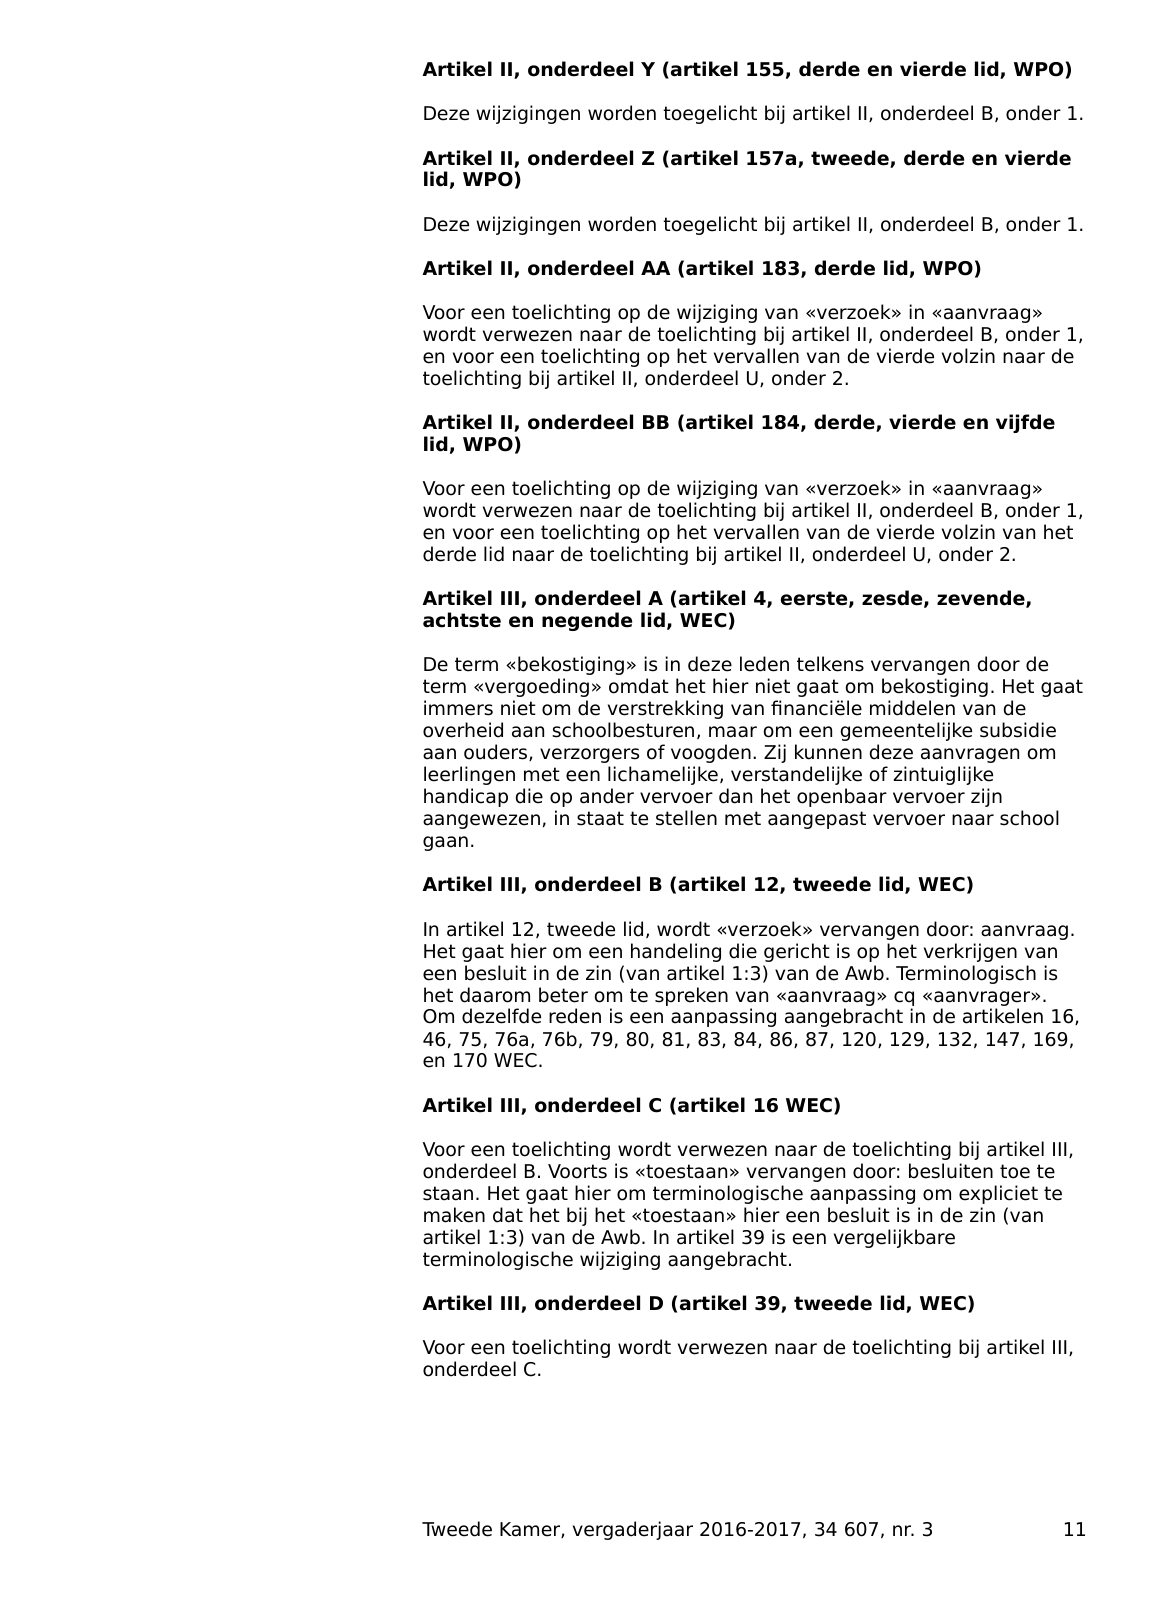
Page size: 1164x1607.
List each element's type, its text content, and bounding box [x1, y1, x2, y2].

subtitle Artikel III, onderdeel A (artikel 4, eerste, zesde, zevende, achtste en negende lid, WEC) [422, 588, 1087, 632]
text Deze wijzigingen worden toegelicht bij artikel II, onderdeel B, onder 1. [422, 213, 1087, 236]
text Voor een toelichting wordt verwezen naar de toelichting bij artikel III, onderdeel B. Voorts is «toestaan» vervangen door: besluiten toe te staan. Het gaat hier om terminologische aanpassing om expliciet te maken dat het bij het «toestaan» hier een besluit is in de zin (van artikel 1:3) van de Awb. In artikel 39 is een vergelijkbare terminologische wijziging aangebracht. [422, 1139, 1087, 1271]
text Voor een toelichting op de wijziging van «verzoek» in «aanvraag» wordt verwezen naar de toelichting bij artikel II, onderdeel B, onder 1, en voor een toelichting op het vervallen van de vierde volzin naar de toelichting bij artikel II, onderdeel U, onder 2. [422, 302, 1087, 390]
subtitle Artikel II, onderdeel Y (artikel 155, derde en vierde lid, WPO) [422, 59, 1087, 81]
subtitle Artikel II, onderdeel AA (artikel 183, derde lid, WPO) [422, 258, 1087, 280]
text Voor een toelichting wordt verwezen naar de toelichting bij artikel III, onderdeel C. [422, 1337, 1087, 1381]
subtitle Artikel III, onderdeel B (artikel 12, tweede lid, WEC) [422, 874, 1087, 896]
text Deze wijzigingen worden toegelicht bij artikel II, onderdeel B, onder 1. [422, 103, 1087, 125]
text De term «bekostiging» is in deze leden telkens vervangen door de term «vergoeding» omdat het hier niet gaat om bekostiging. Het gaat immers niet om de verstrekking van financiële middelen van de overheid aan schoolbesturen, maar om een gemeentelijke subsidie aan ouders, verzorgers of voogden. Zij kunnen deze aanvragen om leerlingen met een lichamelijke, verstandelijke of zintuiglijke handicap die op ander vervoer dan het openbaar vervoer zijn aangewezen, in staat te stellen met aangepast vervoer naar school gaan. [422, 654, 1087, 852]
text Voor een toelichting op de wijziging van «verzoek» in «aanvraag» wordt verwezen naar de toelichting bij artikel II, onderdeel B, onder 1, en voor een toelichting op het vervallen van de vierde volzin van het derde lid naar de toelichting bij artikel II, onderdeel U, onder 2. [422, 478, 1087, 566]
text Het gaat hier om een handeling die gericht is op het verkrijgen van een besluit in de zin (van artikel 1:3) van de Awb. Terminologisch is het daarom beter om te spreken van «aanvraag» cq «aanvrager». Om dezelfde reden is een aanpassing aangebracht in de artikelen 16, 46, 75, 76a, 76b, 79, 80, 81, 83, 84, 86, 87, 120, 129, 132, 147, 169, en 170 WEC. [422, 941, 1087, 1072]
subtitle Artikel II, onderdeel BB (artikel 184, derde, vierde en vijfde lid, WPO) [422, 412, 1087, 456]
subtitle Artikel III, onderdeel D (artikel 39, tweede lid, WEC) [422, 1293, 1087, 1315]
text In artikel 12, tweede lid, wordt «verzoek» vervangen door: aanvraag. [422, 918, 1087, 941]
subtitle Artikel III, onderdeel C (artikel 16 WEC) [422, 1094, 1087, 1117]
subtitle Artikel II, onderdeel Z (artikel 157a, tweede, derde en vierde lid, WPO) [422, 147, 1087, 191]
